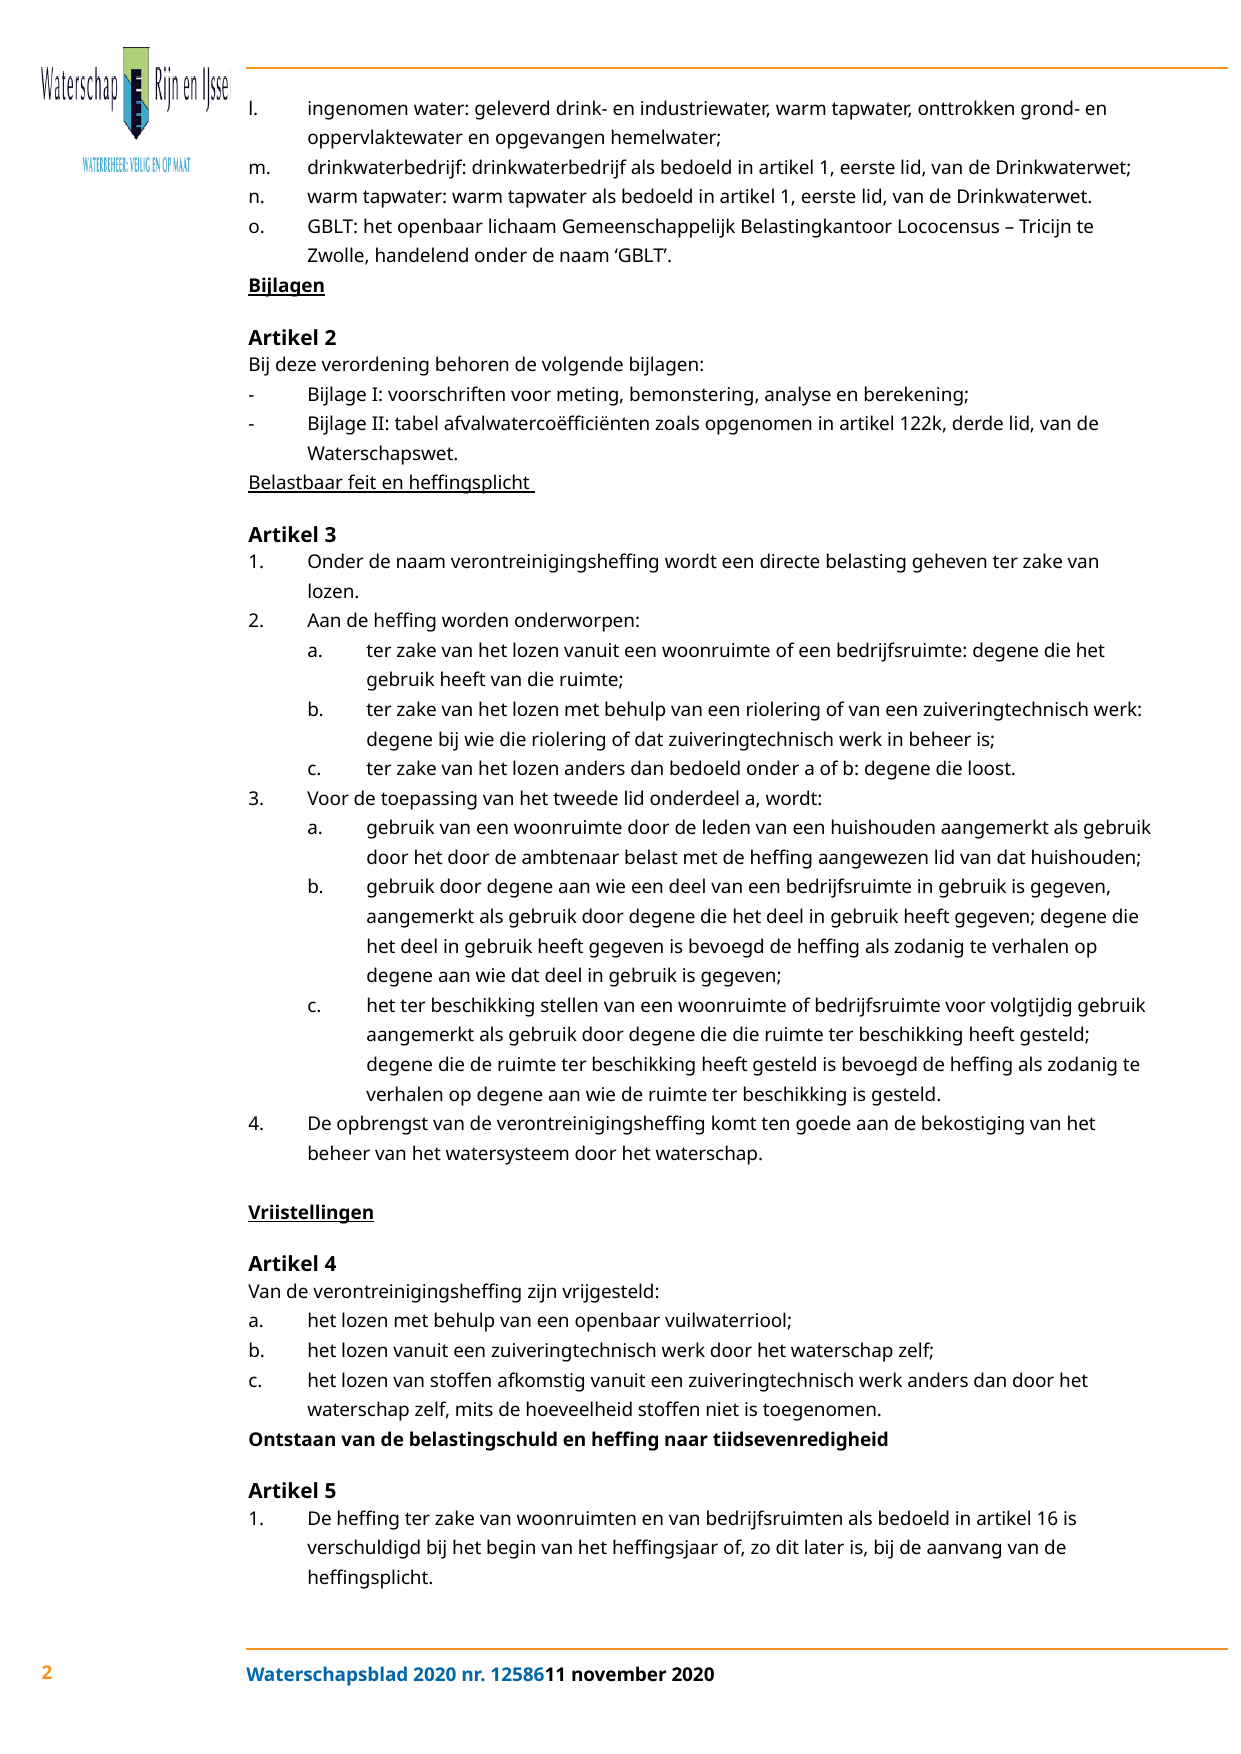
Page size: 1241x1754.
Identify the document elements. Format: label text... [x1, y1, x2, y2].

list Voor de toepassing van het tweede lid onderdeel a, wordt: [248, 785, 1152, 811]
list ter zake van het lozen met behulp van een riolering of van een zuiveringtechnisch werk: degene bij wie die riolering of dat zuiveringtechnisch werk in beheer is; [307, 696, 1152, 752]
text Van de verontreinigingsheffing zijn vrijgesteld: [248, 1278, 1152, 1304]
list Bijlage II: tabel afvalwatercoëfficiënten zoals opgenomen in artikel 122k, derde lid, van de Waterschapswet. [248, 410, 1152, 466]
list GBLT: het openbaar lichaam Gemeenschappelijk Belastingkantoor Lococensus – Tricijn te Zwolle, handelend onder de naam ‘GBLT’. [248, 213, 1152, 268]
list ter zake van het lozen anders dan bedoeld onder a of b: degene die loost. [307, 755, 1152, 781]
text Bijlagen [248, 272, 1152, 298]
list Bijlage I: voorschriften voor meting, bemonstering, analyse en berekening; [248, 381, 1152, 406]
list gebruik door degene aan wie een deel van een bedrijfsruimte in gebruik is gegeven, aangemerkt als gebruik door degene die het deel in gebruik heeft gegeven; degene die het deel in gebruik heeft gegeven is bevoegd de heffing als zodanig te verhalen op degene aan wie dat deel in gebruik is gegeven; [307, 874, 1152, 988]
list het ter beschikking stellen van een woonruimte of bedrijfsruimte voor volgtijdig gebruik aangemerkt als gebruik door degene die die ruimte ter beschikking heeft gesteld; degene die de ruimte ter beschikking heeft gesteld is bevoegd de heffing als zodanig te verhalen op degene aan wie de ruimte ter beschikking is gesteld. [307, 992, 1152, 1107]
text Artikel 3 [248, 520, 1152, 548]
list het lozen van stoffen afkomstig vanuit een zuiveringtechnisch werk anders dan door het waterschap zelf, mits de hoeveelheid stoffen niet is toegenomen. [248, 1367, 1152, 1422]
list gebruik van een woonruimte door de leden van een huishouden aangemerkt als gebruik door het door de ambtenaar belast met de heffing aangewezen lid van dat huishouden; [307, 814, 1152, 870]
list warm tapwater: warm tapwater als bedoeld in artikel 1, eerste lid, van de Drinkwaterwet. [248, 183, 1152, 209]
text Bij deze verordening behoren de volgende bijlagen: [248, 351, 1152, 377]
text Artikel 4 [248, 1249, 1152, 1278]
text Ontstaan van de belastingschuld en heffing naar tiidsevenredigheid [248, 1426, 1152, 1452]
picture [41, 47, 231, 172]
list het lozen met behulp van een openbaar vuilwaterriool; [248, 1308, 1152, 1333]
list Aan de heffing worden onderworpen: [248, 607, 1152, 633]
list het lozen vanuit een zuiveringtechnisch werk door het waterschap zelf; [248, 1337, 1152, 1363]
list drinkwaterbedrijf: drinkwaterbedrijf als bedoeld in artikel 1, eerste lid, van de Drinkwaterwet; [248, 154, 1152, 180]
list ingenomen water: geleverd drink- en industriewater, warm tapwater, onttrokken grond- en oppervlaktewater en opgevangen hemelwater; [248, 95, 1152, 150]
list ter zake van het lozen vanuit een woonruimte of een bedrijfsruimte: degene die het gebruik heeft van die ruimte; [307, 637, 1152, 692]
text Artikel 5 [248, 1476, 1152, 1505]
text Artikel 2 [248, 323, 1152, 351]
list Onder de naam verontreinigingsheffing wordt een directe belasting geheven ter zake van lozen. [248, 548, 1152, 604]
text Belastbaar feit en heffingsplicht [248, 469, 1152, 495]
list De opbrengst van de verontreinigingsheffing komt ten goede aan de bekostiging van het beheer van het watersysteem door het waterschap. [248, 1110, 1152, 1166]
text Vriistellingen [248, 1199, 1152, 1225]
list De heffing ter zake van woonruimten en van bedrijfsruimten als bedoeld in artikel 16 is verschuldigd bij het begin van het heffingsjaar of, zo dit later is, bij de aanvang van de heffingsplicht. [248, 1505, 1152, 1590]
